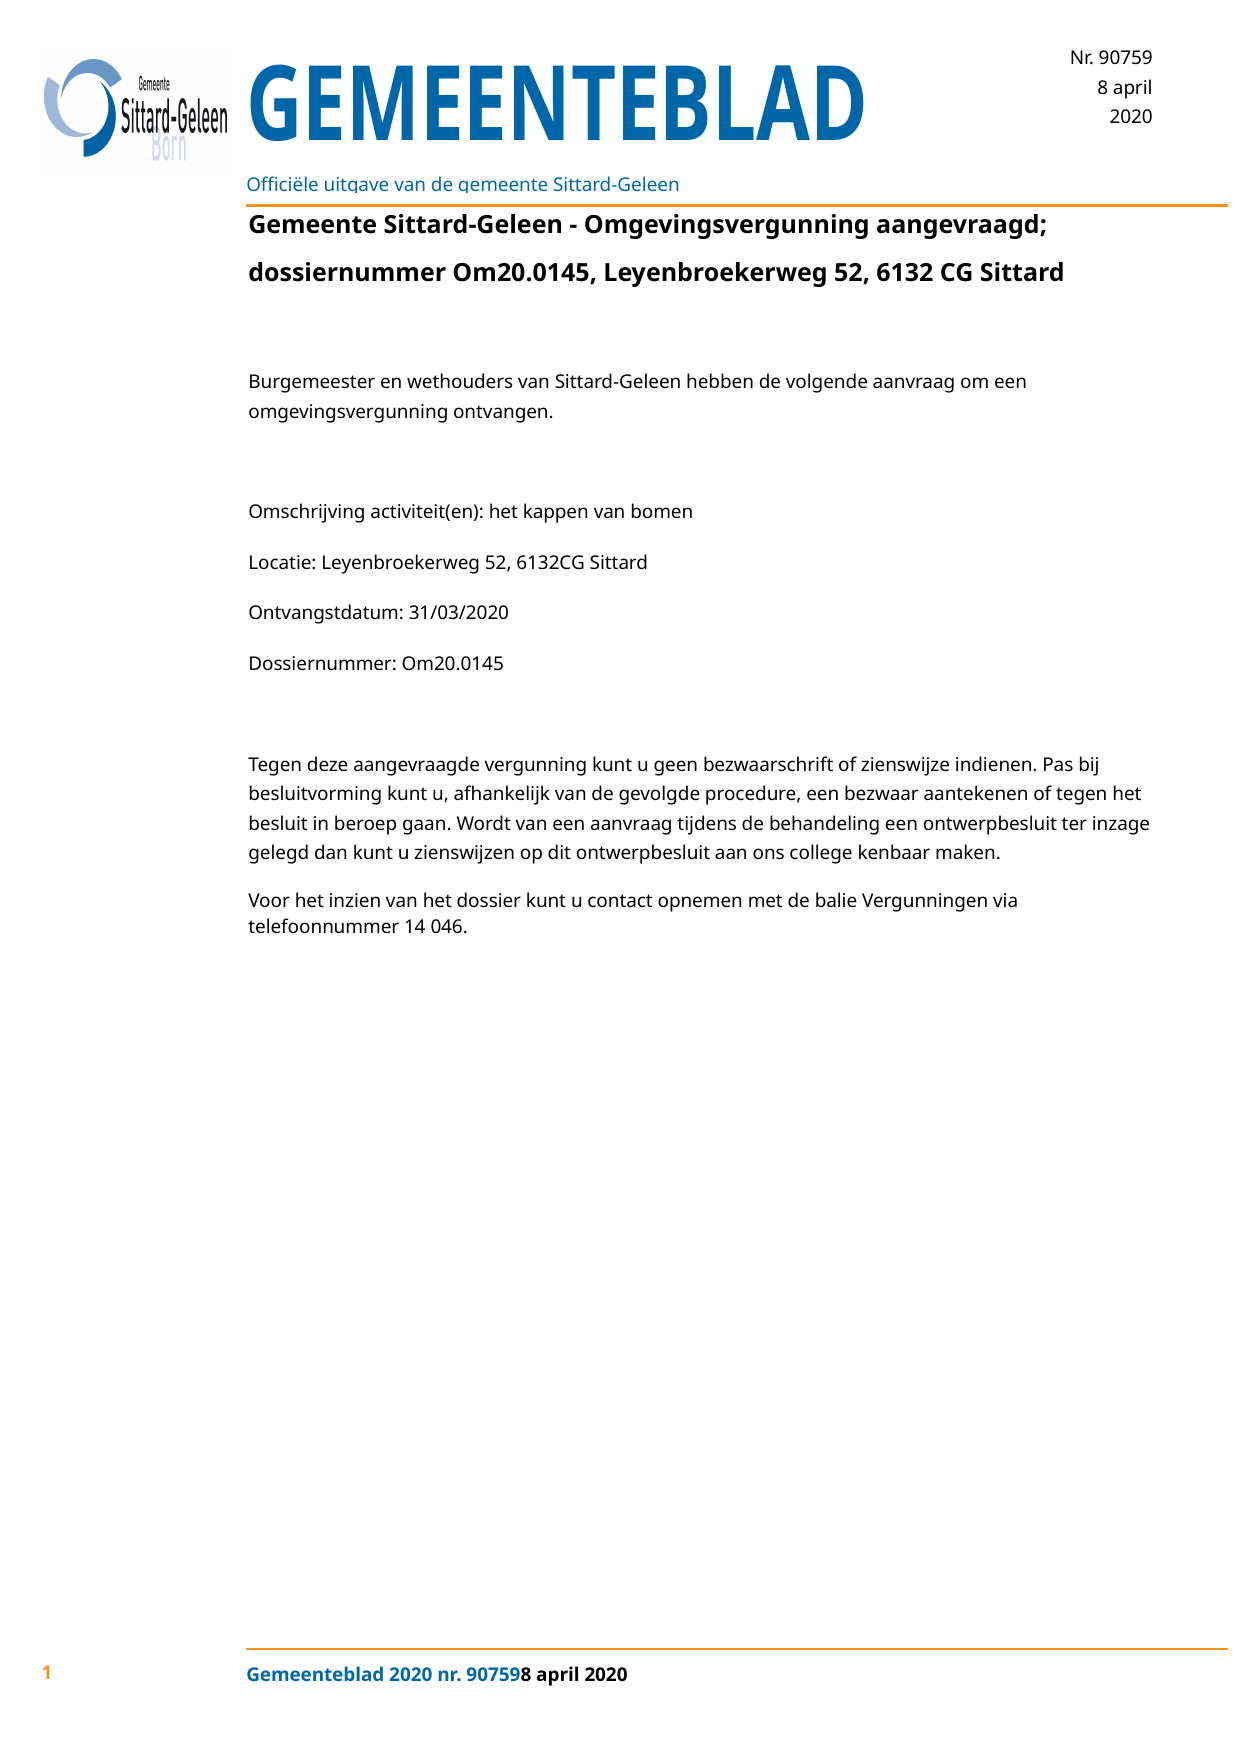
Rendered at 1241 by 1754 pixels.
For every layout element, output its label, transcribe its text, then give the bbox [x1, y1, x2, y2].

text Ontvangstdatum: 31/03/2020 [248, 599, 1152, 625]
text Dossiernummer: Om20.0145 [248, 650, 1152, 676]
picture [41, 47, 231, 172]
text Omschrijving activiteit(en): het kappen van bomen [248, 499, 1152, 524]
text Gemeente Sittard-Geleen - Omgevingsvergunning aangevraagd; dossiernummer Om20.0145, Leyenbroekerweg 52, 6132 CG Sittard [248, 207, 1152, 288]
text Voor het inzien van het dossier kunt u contact opnemen met de balie Vergunningen via telefoonnummer 14 046. [248, 887, 1152, 939]
text Locatie: Leyenbroekerweg 52, 6132CG Sittard [248, 549, 1152, 575]
text Tegen deze aangevraagde vergunning kunt u geen bezwaarschrift of zienswijze indienen. Pas bij besluitvorming kunt u, afhankelijk van de gevolgde procedure, een bezwaar aantekenen of tegen het besluit in beroep gaan. Wordt van een aanvraag tijdens de behandeling een ontwerpbesluit ter inzage gelegd dan kunt u zienswijzen op dit ontwerpbesluit aan ons college kenbaar maken. [248, 751, 1152, 865]
text Burgemeester en wethouders van Sittard-Geleen hebben de volgende aanvraag om een omgevingsvergunning ontvangen. [248, 368, 1152, 424]
